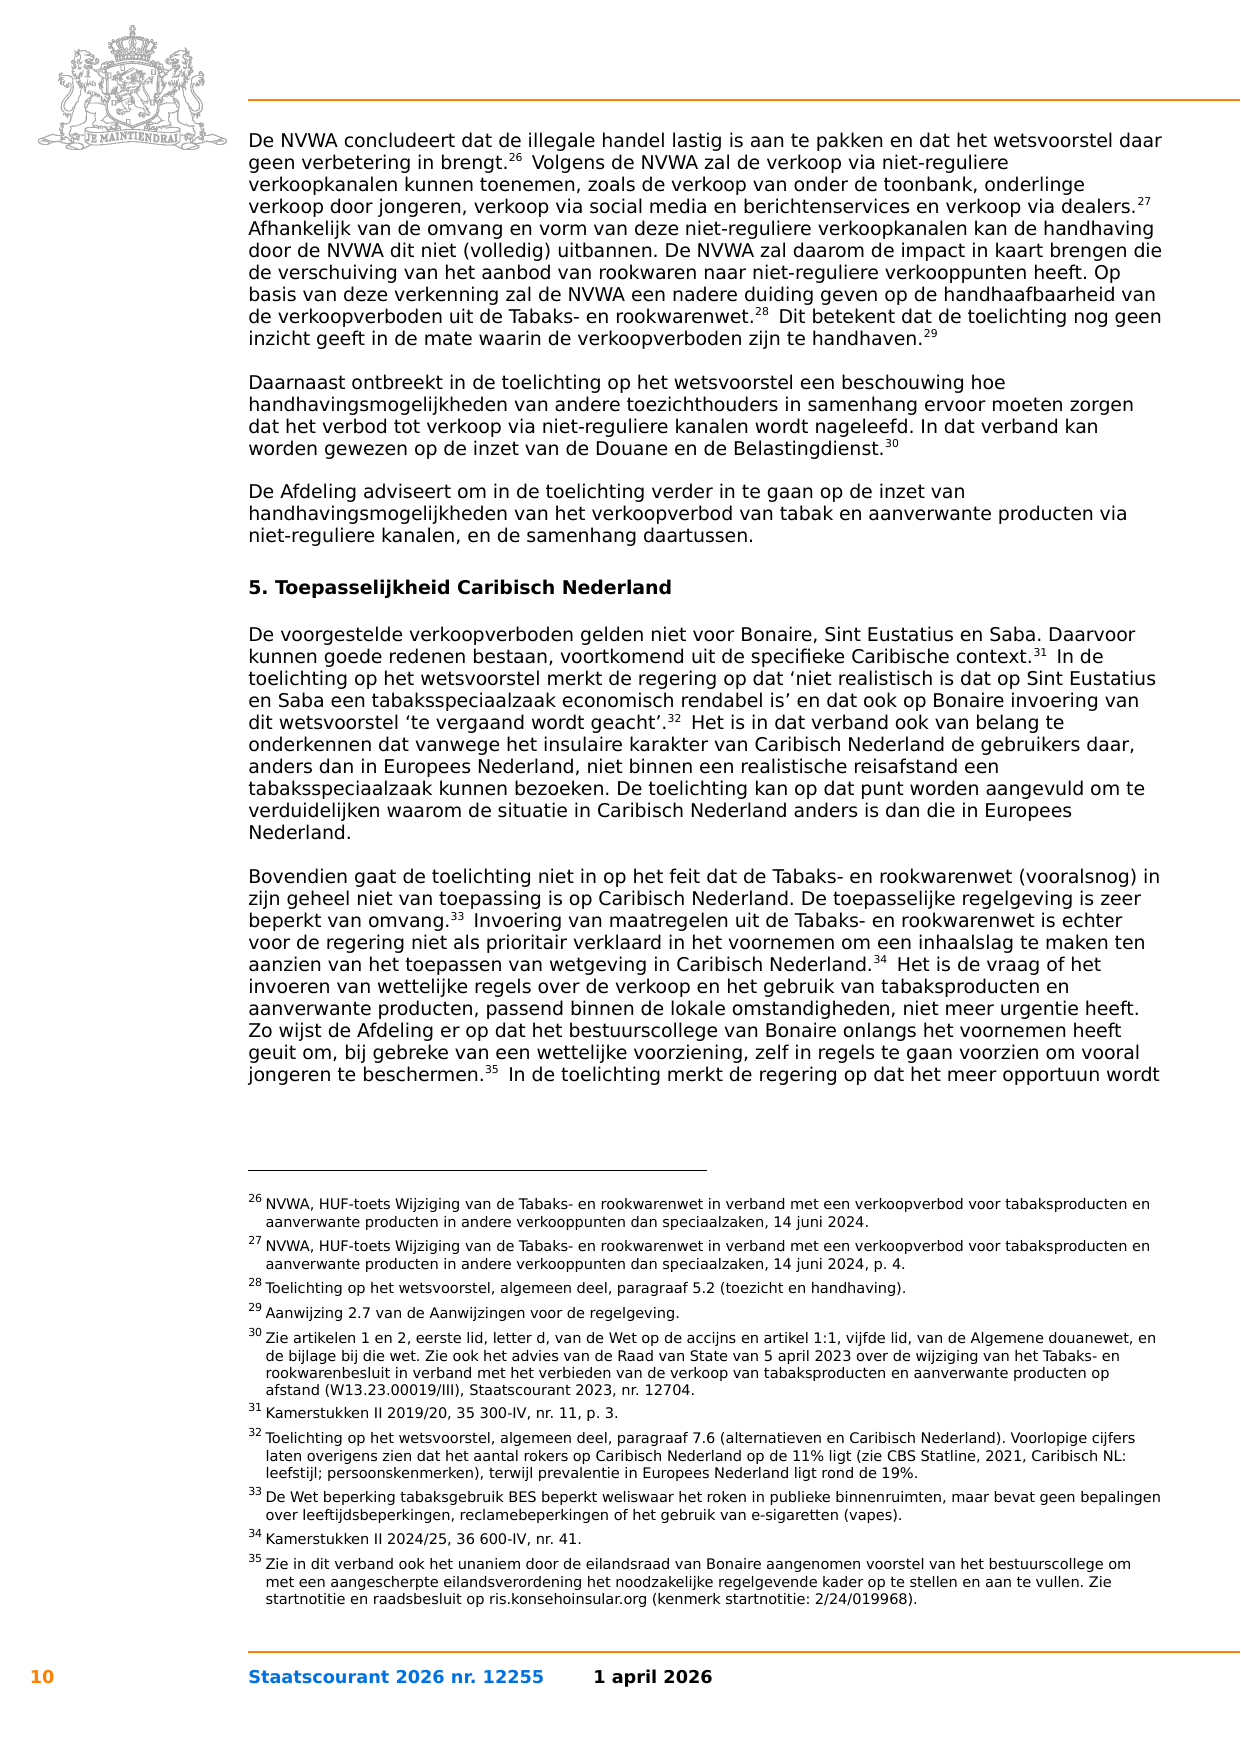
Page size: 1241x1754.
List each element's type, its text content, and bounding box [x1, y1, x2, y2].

text Zie in dit verband ook het unaniem door de eilandsraad van Bonaire aangenomen voorstel van het bestuurscollege om met een aangescherpte eilandsverordening het noodzakelijke regelgevende kader op te stellen en aan te vullen. Zie startnotitie en raadsbesluit op ris.konsehoinsular.org (kenmerk startnotitie: 2/24/019968). [248, 1552, 1163, 1608]
text Zie artikelen 1 en 2, eerste lid, letter d, van de Wet op de accijns en artikel 1:1, vijfde lid, van de Algemene douanewet, en de bijlage bij die wet. Zie ook het advies van de Raad van State van 5 april 2023 over de wijziging van het Tabaks- en rookwarenbesluit in verband met het verbieden van de verkoop van tabaksproducten en aanverwante producten op afstand (W13.23.00019/III), Staatscourant 2023, nr. 12704. [248, 1326, 1163, 1398]
text Bovendien gaat de toelichting niet in op het feit dat de Tabaks- en rookwarenwet (vooralsnog) in zijn geheel niet van toepassing is op Caribisch Nederland. De toepasselijke regelgeving is zeer beperkt van omvang. Invoering van maatregelen uit de Tabaks- en rookwarenwet is echter voor de regering niet als prioritair verklaard in het voornemen om een inhaalslag te maken ten aanzien van het toepassen van wetgeving in Caribisch Nederland. Het is de vraag of het invoeren van wettelijke regels over de verkoop en het gebruik van tabaksproducten en aanverwante producten, passend binnen de lokale omstandigheden, niet meer urgentie heeft. Zo wijst de Afdeling er op dat het bestuurscollege van Bonaire onlangs het voornemen heeft geuit om, bij gebreke van een wettelijke voorziening, zelf in regels te gaan voorzien om vooral jongeren te beschermen. In de toelichting merkt de regering op dat het meer opportuun wordt [248, 866, 1163, 1086]
picture [38, 25, 227, 150]
text Toelichting op het wetsvoorstel, algemeen deel, paragraaf 5.2 (toezicht en handhaving). [248, 1276, 1163, 1298]
subtitle 5. Toepasselijkheid Caribisch Nederland [248, 577, 1163, 599]
text Aanwijzing 2.7 van de Aanwijzingen voor de regelgeving. [248, 1301, 1163, 1323]
text Kamerstukken II 2019/20, 35 300-IV, nr. 11, p. 3. [248, 1401, 1163, 1423]
text De NVWA concludeert dat de illegale handel lastig is aan te pakken en dat het wetsvoorstel daar geen verbetering in brengt. Volgens de NVWA zal de verkoop via niet-reguliere verkoopkanalen kunnen toenemen, zoals de verkoop van onder de toonbank, onderlinge verkoop door jongeren, verkoop via social media en berichtenservices en verkoop via dealers. Afhankelijk van de omvang en vorm van deze niet-reguliere verkoopkanalen kan de handhaving door de NVWA dit niet (volledig) uitbannen. De NVWA zal daarom de impact in kaart brengen die de verschuiving van het aanbod van rookwaren naar niet-reguliere verkooppunten heeft. Op basis van deze verkenning zal de NVWA een nadere duiding geven op de handhaafbaarheid van de verkoopverboden uit de Tabaks- en rookwarenwet. Dit betekent dat de toelichting nog geen inzicht geeft in de mate waarin de verkoopverboden zijn te handhaven. [248, 130, 1163, 350]
text NVWA, HUF-toets Wijziging van de Tabaks- en rookwarenwet in verband met een verkoopverbod voor tabaksproducten en aanverwante producten in andere verkooppunten dan speciaalzaken, 14 juni 2024. [248, 1192, 1163, 1231]
text De Afdeling adviseert om in de toelichting verder in te gaan op de inzet van handhavingsmogelijkheden van het verkoopverbod van tabak en aanverwante producten via niet-reguliere kanalen, en de samenhang daartussen. [248, 481, 1163, 547]
text Daarnaast ontbreekt in de toelichting op het wetsvoorstel een beschouwing hoe handhavingsmogelijkheden van andere toezichthouders in samenhang ervoor moeten zorgen dat het verbod tot verkoop via niet-reguliere kanalen wordt nageleefd. In dat verband kan worden gewezen op de inzet van de Douane en de Belastingdienst. [248, 372, 1163, 459]
text De Wet beperking tabaksgebruik BES beperkt weliswaar het roken in publieke binnenruimten, maar bevat geen bepalingen over leeftijdsbeperkingen, reclamebeperkingen of het gebruik van e-sigaretten (vapes). [248, 1485, 1163, 1524]
text Toelichting op het wetsvoorstel, algemeen deel, paragraaf 7.6 (alternatieven en Caribisch Nederland). Voorlopige cijfers laten overigens zien dat het aantal rokers op Caribisch Nederland op de 11% ligt (zie CBS Statline, 2021, Caribisch NL: leefstijl; persoonskenmerken), terwijl prevalentie in Europees Nederland ligt rond de 19%. [248, 1426, 1163, 1482]
text NVWA, HUF-toets Wijziging van de Tabaks- en rookwarenwet in verband met een verkoopverbod voor tabaksproducten en aanverwante producten in andere verkooppunten dan speciaalzaken, 14 juni 2024, p. 4. [248, 1234, 1163, 1273]
text De voorgestelde verkoopverboden gelden niet voor Bonaire, Sint Eustatius en Saba. Daarvoor kunnen goede redenen bestaan, voortkomend uit de specifieke Caribische context. In de toelichting op het wetsvoorstel merkt de regering op dat ‘niet realistisch is dat op Sint Eustatius en Saba een tabaksspeciaalzaak economisch rendabel is’ en dat ook op Bonaire invoering van dit wetsvoorstel ‘te vergaand wordt geacht’. Het is in dat verband ook van belang te onderkennen dat vanwege het insulaire karakter van Caribisch Nederland de gebruikers daar, anders dan in Europees Nederland, niet binnen een realistische reisafstand een tabaksspeciaalzaak kunnen bezoeken. De toelichting kan op dat punt worden aangevuld om te verduidelijken waarom de situatie in Caribisch Nederland anders is dan die in Europees Nederland. [248, 624, 1163, 844]
text Kamerstukken II 2024/25, 36 600-IV, nr. 41. [248, 1527, 1163, 1549]
